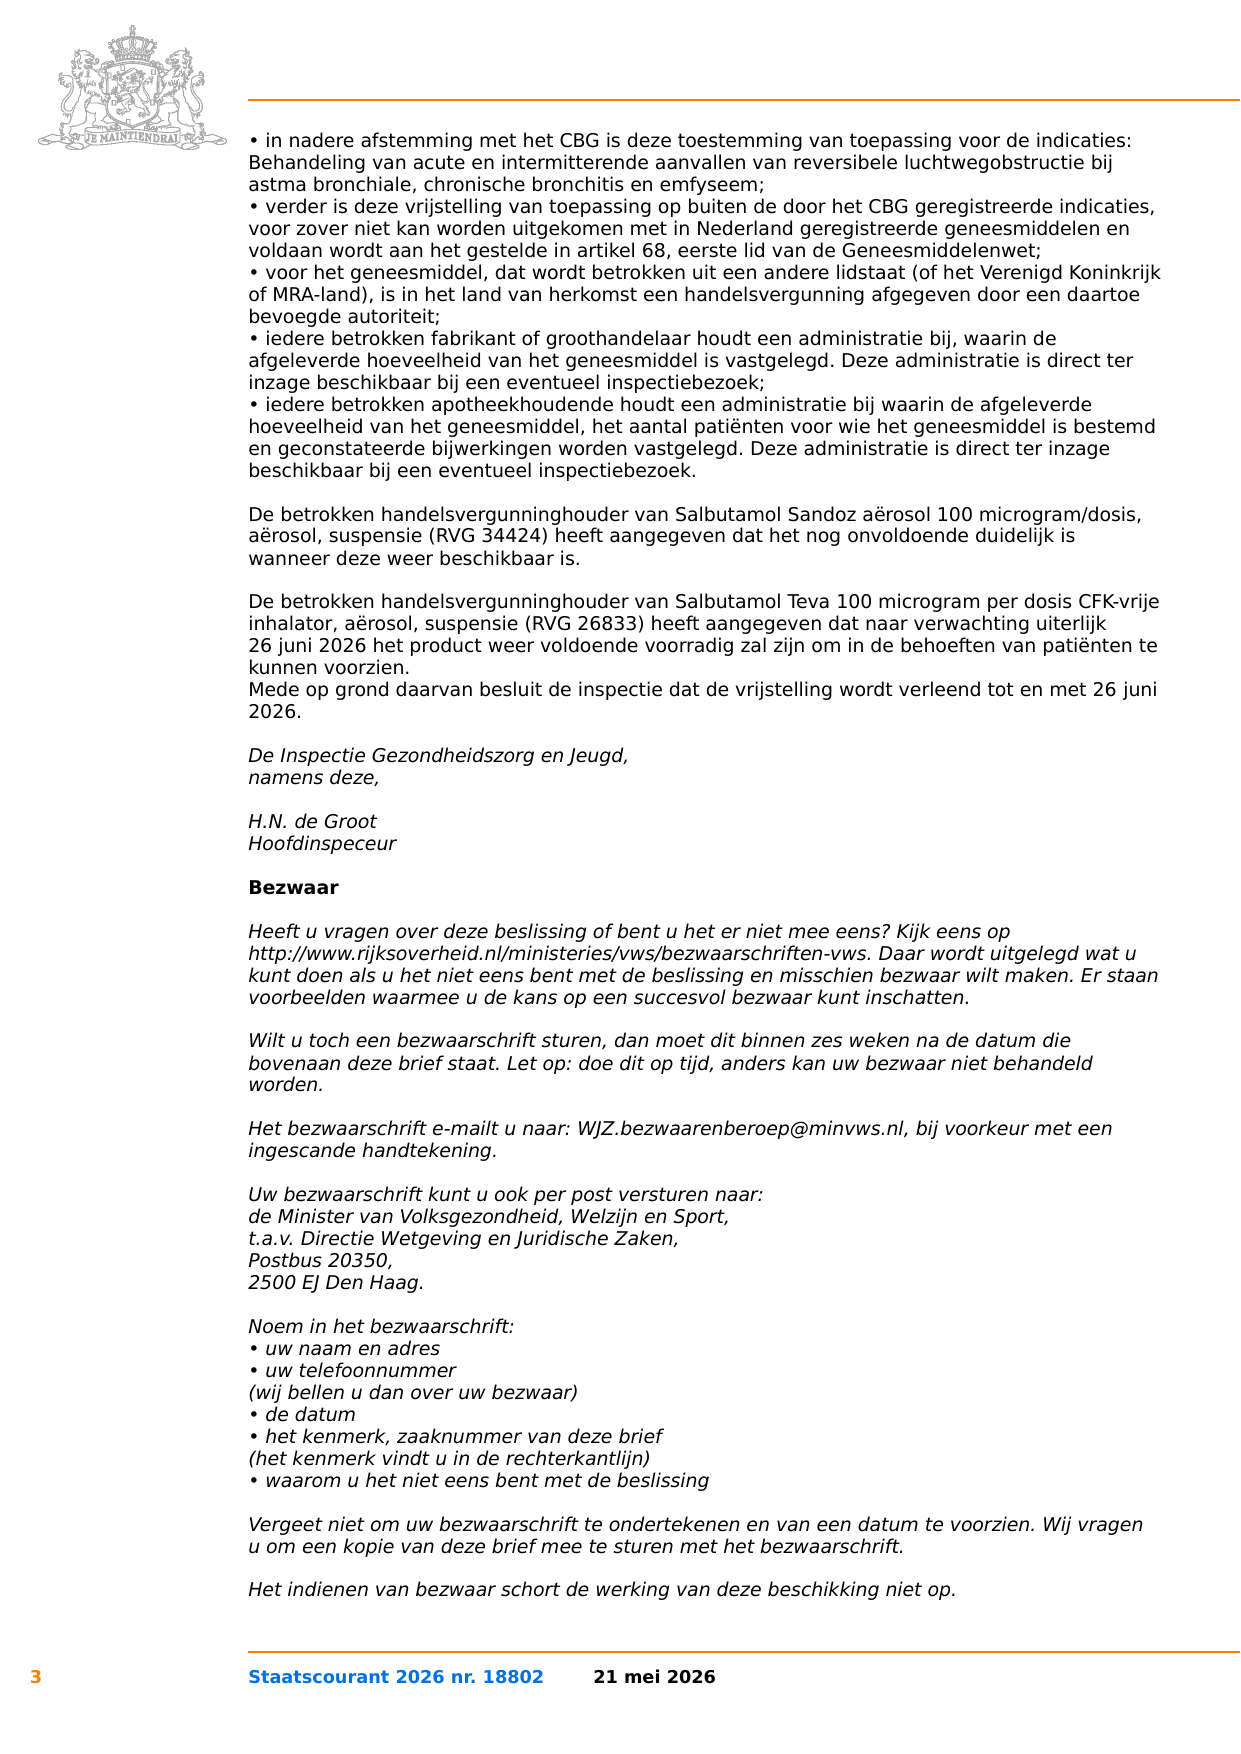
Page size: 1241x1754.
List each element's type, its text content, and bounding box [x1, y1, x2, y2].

text Uw bezwaarschrift kunt u ook per post versturen naar: [248, 1184, 1163, 1206]
text • verder is deze vrijstelling van toepassing op buiten de door het CBG geregistreerde indicaties, voor zover niet kan worden uitgekomen met in Nederland geregistreerde geneesmiddelen en voldaan wordt aan het gestelde in artikel 68, eerste lid van de Geneesmiddelenwet; [248, 196, 1163, 262]
text • het kenmerk, zaaknummer van deze brief [248, 1426, 1163, 1448]
text • iedere betrokken apotheekhoudende houdt een administratie bij waarin de afgeleverde hoeveelheid van het geneesmiddel, het aantal patiënten voor wie het geneesmiddel is bestemd en geconstateerde bijwerkingen worden vastgelegd. Deze administratie is direct ter inzage beschikbaar bij een eventueel inspectiebezoek. [248, 394, 1163, 482]
text • in nadere afstemming met het CBG is deze toestemming van toepassing voor de indicaties: Behandeling van acute en intermitterende aanvallen van reversibele luchtwegobstructie bij astma bronchiale, chronische bronchitis en emfyseem; [248, 130, 1163, 196]
picture [38, 25, 227, 150]
text Het bezwaarschrift e-mailt u naar: WJZ.bezwaarenberoep@minvws.nl, bij voorkeur met een ingescande handtekening. [248, 1118, 1163, 1162]
text • uw telefoonnummer [248, 1360, 1163, 1382]
text (het kenmerk vindt u in de rechterkantlijn) [248, 1448, 1163, 1470]
text De betrokken handelsvergunninghouder van Salbutamol Teva 100 microgram per dosis CFK-vrije inhalator, aërosol, suspensie (RVG 26833) heeft aangegeven dat naar verwachting uiterlijk 26 juni 2026 het product weer voldoende voorradig zal zijn om in de behoeften van patiënten te kunnen voorzien. [248, 591, 1163, 679]
text • voor het geneesmiddel, dat wordt betrokken uit een andere lidstaat (of het Verenigd Koninkrijk of MRA-land), is in het land van herkomst een handelsvergunning afgegeven door een daartoe bevoegde autoriteit; [248, 262, 1163, 328]
text • waarom u het niet eens bent met de beslissing [248, 1470, 1163, 1492]
text Vergeet niet om uw bezwaarschrift te ondertekenen en van een datum te voorzien. Wij vragen u om een kopie van deze brief mee te sturen met het bezwaarschrift. [248, 1513, 1163, 1557]
text Heeft u vragen over deze beslissing of bent u het er niet mee eens? Kijk eens op http://www.rijksoverheid.nl/ministeries/vws/bezwaarschriften-vws. Daar wordt uitgelegd wat u kunt doen als u het niet eens bent met de beslissing en misschien bezwaar wilt maken. Er staan voorbeelden waarmee u de kans op een succesvol bezwaar kunt inschatten. [248, 921, 1163, 1008]
text De Inspectie Gezondheidszorg en Jeugd, namens deze, H.N. de Groot Hoofdinspeceur [248, 745, 1163, 855]
text Bezwaar [248, 877, 1163, 899]
text Noem in het bezwaarschrift: [248, 1316, 1163, 1338]
text t.a.v. Directie Wetgeving en Juridische Zaken, [248, 1228, 1163, 1250]
text • uw naam en adres [248, 1338, 1163, 1360]
text • iedere betrokken fabrikant of groothandelaar houdt een administratie bij, waarin de afgeleverde hoeveelheid van het geneesmiddel is vastgelegd. Deze administratie is direct ter inzage beschikbaar bij een eventueel inspectiebezoek; [248, 328, 1163, 394]
text Het indienen van bezwaar schort de werking van deze beschikking niet op. [248, 1579, 1163, 1601]
text Wilt u toch een bezwaarschrift sturen, dan moet dit binnen zes weken na de datum die bovenaan deze brief staat. Let op: doe dit op tijd, anders kan uw bezwaar niet behandeld worden. [248, 1030, 1163, 1096]
text Postbus 20350, [248, 1250, 1163, 1272]
text De betrokken handelsvergunninghouder van Salbutamol Sandoz aërosol 100 microgram/dosis, aërosol, suspensie (RVG 34424) heeft aangegeven dat het nog onvoldoende duidelijk is wanneer deze weer beschikbaar is. [248, 503, 1163, 569]
text 2500 EJ Den Haag. [248, 1272, 1163, 1294]
text Mede op grond daarvan besluit de inspectie dat de vrijstelling wordt verleend tot en met 26 juni 2026. [248, 679, 1163, 723]
text de Minister van Volksgezondheid, Welzijn en Sport, [248, 1206, 1163, 1228]
text (wij bellen u dan over uw bezwaar) [248, 1382, 1163, 1404]
text • de datum [248, 1404, 1163, 1426]
